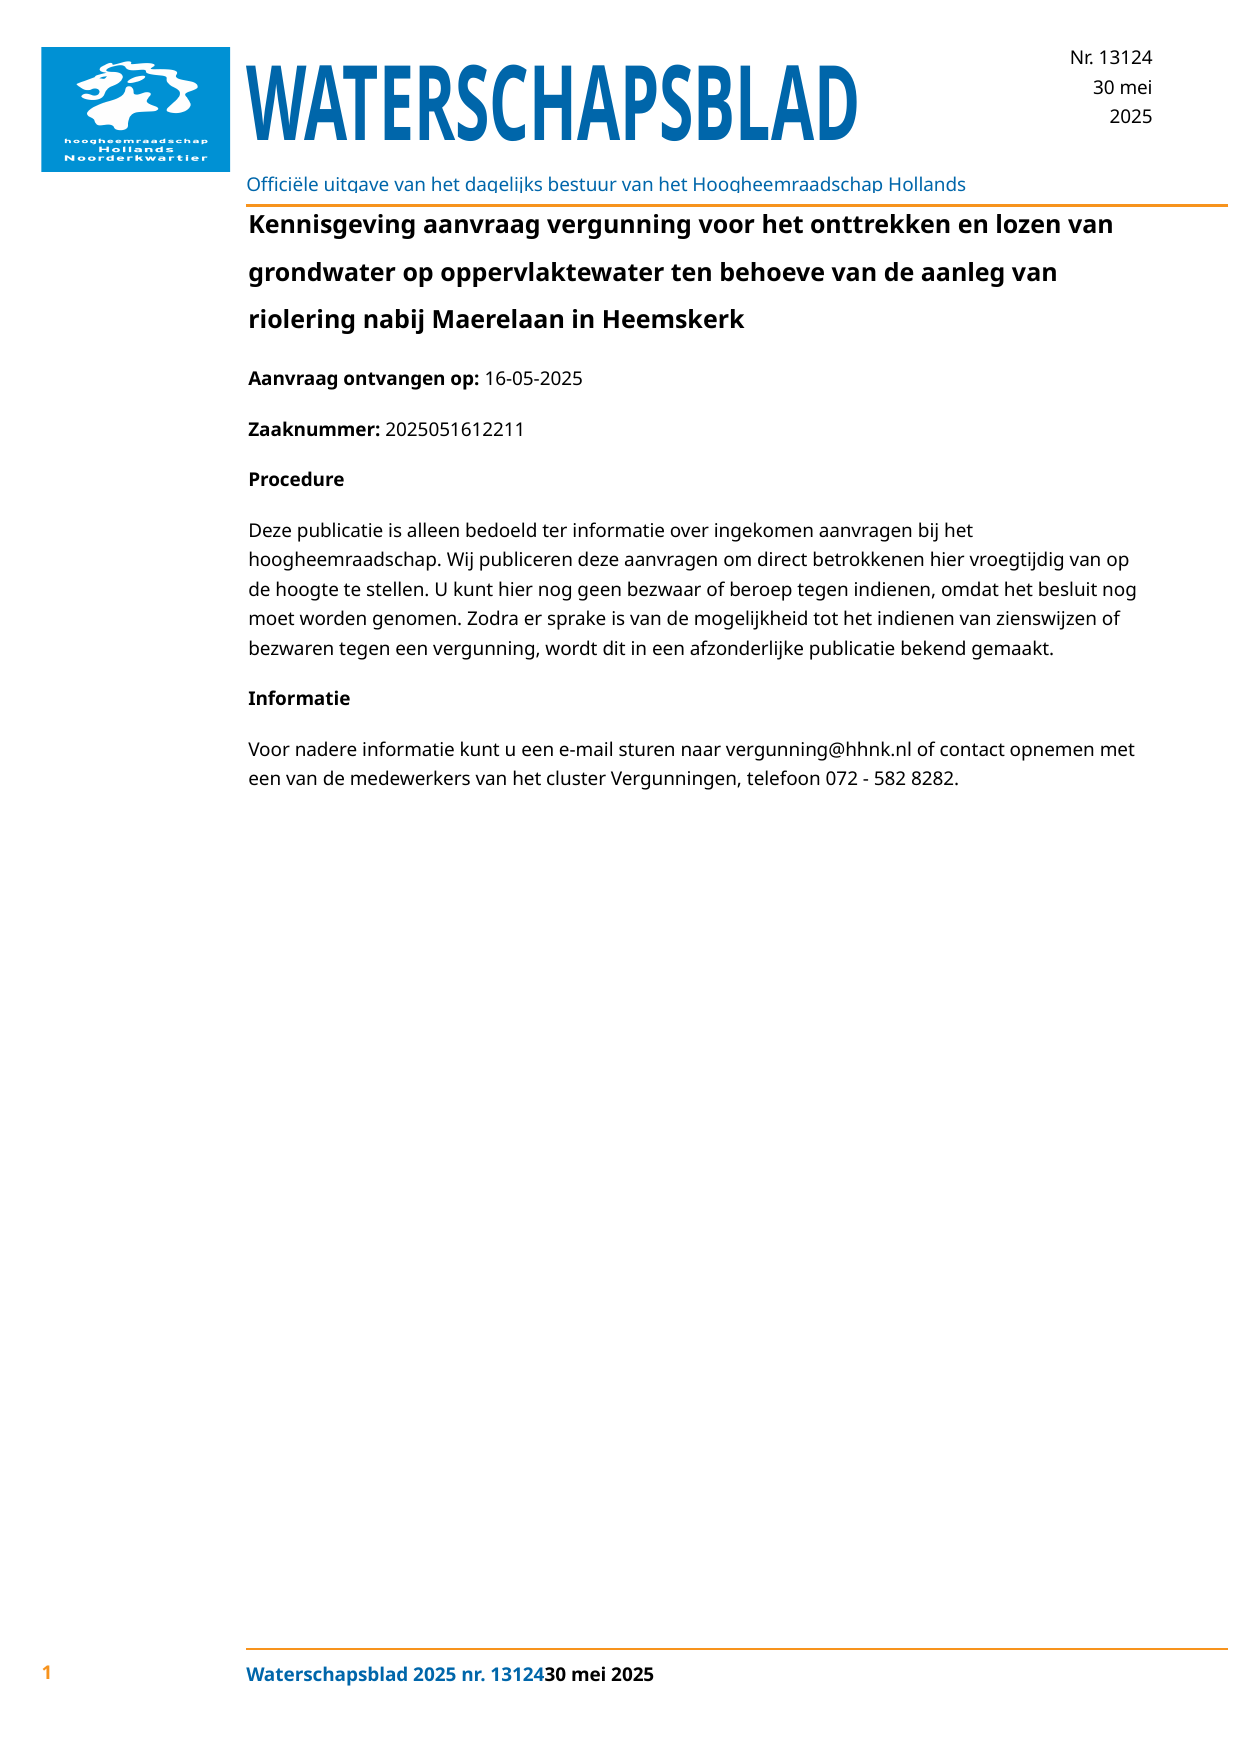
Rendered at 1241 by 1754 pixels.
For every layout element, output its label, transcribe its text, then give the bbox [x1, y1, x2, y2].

text Procedure [248, 466, 1152, 492]
text Aanvraag ontvangen op: 16-05-2025 [248, 366, 1152, 391]
picture [78, 64, 122, 99]
text Informatie [248, 686, 1152, 711]
picture [88, 87, 157, 130]
text Deze publicatie is alleen bedoeld ter informatie over ingekomen aanvragen bij het hoogheemraadschap. Wij publiceren deze aanvragen om direct betrokkenen hier vroegtijdig van op de hoogte te stellen. U kunt hier nog geen bezwaar of beroep tegen indienen, omdat het besluit nog moet worden genomen. Zodra er sprake is van de mogelijkheid tot het indienen van zienswijzen of bezwaren tegen een vergunning, wordt dit in een afzonderlijke publicatie bekend gemaakt. [248, 517, 1152, 661]
picture [118, 62, 197, 112]
text Voor nadere informatie kunt u een e-mail sturen naar vergunning@hhnk.nl of contact opnemen met een van de medewerkers van het cluster Vergunningen, telefoon 072 - 582 8282. [248, 736, 1152, 791]
text Zaaknummer: 2025051612211 [248, 416, 1152, 442]
picture [129, 76, 144, 82]
text Kennisgeving aanvraag vergunning voor het onttrekken en lozen van grondwater op oppervlaktewater ten behoeve van de aanleg van riolering nabij Maerelaan in Heemskerk [248, 207, 1152, 336]
